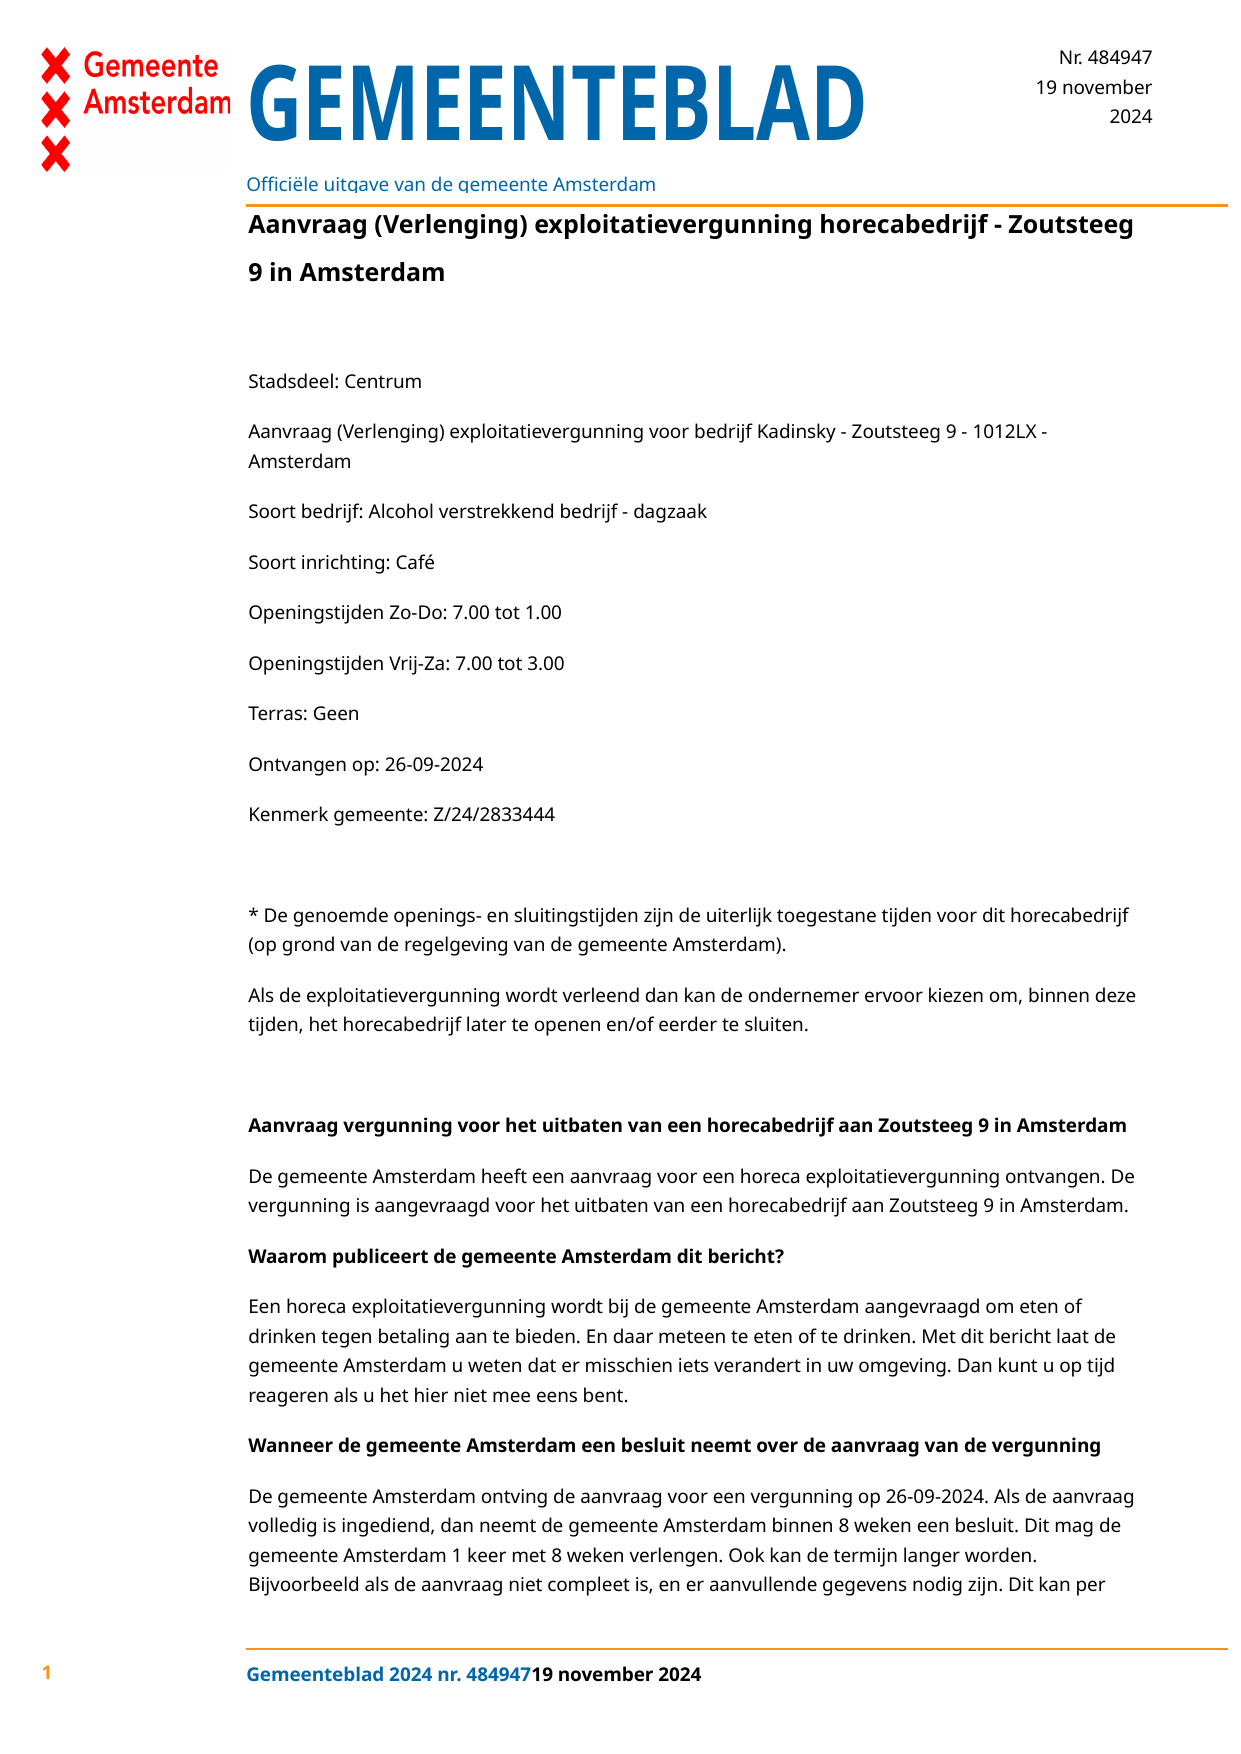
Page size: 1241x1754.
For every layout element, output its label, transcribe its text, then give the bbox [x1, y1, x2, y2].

text Stadsdeel: Centrum [248, 368, 1152, 394]
text Openingstijden Zo-Do: 7.00 tot 1.00 [248, 599, 1152, 625]
text Aanvraag vergunning voor het uitbaten van een horecabedrijf aan Zoutsteeg 9 in Amsterdam [248, 1112, 1152, 1138]
picture [41, 47, 231, 172]
text * De genoemde openings- en sluitingstijden zijn de uiterlijk toegestane tijden voor dit horecabedrijf (op grond van de regelgeving van de gemeente Amsterdam). [248, 902, 1152, 957]
text Wanneer de gemeente Amsterdam een besluit neemt over de aanvraag van de vergunning [248, 1432, 1152, 1458]
text Soort inrichting: Café [248, 549, 1152, 575]
text Kenmerk gemeente: Z/24/2833444 [248, 801, 1152, 827]
text Terras: Geen [248, 700, 1152, 726]
text Een horeca exploitatievergunning wordt bij de gemeente Amsterdam aangevraagd om eten of drinken tegen betaling aan te bieden. En daar meteen te eten of te drinken. Met dit bericht laat de gemeente Amsterdam u weten dat er misschien iets verandert in uw omgeving. Dan kunt u op tijd reageren als u het hier niet mee eens bent. [248, 1293, 1152, 1408]
text Aanvraag (Verlenging) exploitatievergunning voor bedrijf Kadinsky - Zoutsteeg 9 - 1012LX - Amsterdam [248, 419, 1152, 474]
text Ontvangen op: 26-09-2024 [248, 751, 1152, 777]
text De gemeente Amsterdam ontving de aanvraag voor een vergunning op 26-09-2024. Als de aanvraag volledig is ingediend, dan neemt de gemeente Amsterdam binnen 8 weken een besluit. Dit mag de gemeente Amsterdam 1 keer met 8 weken verlengen. Ook kan de termijn langer worden. Bijvoorbeeld als de aanvraag niet compleet is, en er aanvullende gegevens nodig zijn. Dit kan per [248, 1483, 1152, 1597]
text Waarom publiceert de gemeente Amsterdam dit bericht? [248, 1243, 1152, 1269]
text Soort bedrijf: Alcohol verstrekkend bedrijf - dagzaak [248, 499, 1152, 524]
text De gemeente Amsterdam heeft een aanvraag voor een horeca exploitatievergunning ontvangen. De vergunning is aangevraagd voor het uitbaten van een horecabedrijf aan Zoutsteeg 9 in Amsterdam. [248, 1163, 1152, 1218]
text Openingstijden Vrij-Za: 7.00 tot 3.00 [248, 650, 1152, 676]
text Aanvraag (Verlenging) exploitatievergunning horecabedrijf - Zoutsteeg 9 in Amsterdam [248, 207, 1152, 288]
text Als de exploitatievergunning wordt verleend dan kan de ondernemer ervoor kiezen om, binnen deze tijden, het horecabedrijf later te openen en/of eerder te sluiten. [248, 982, 1152, 1037]
